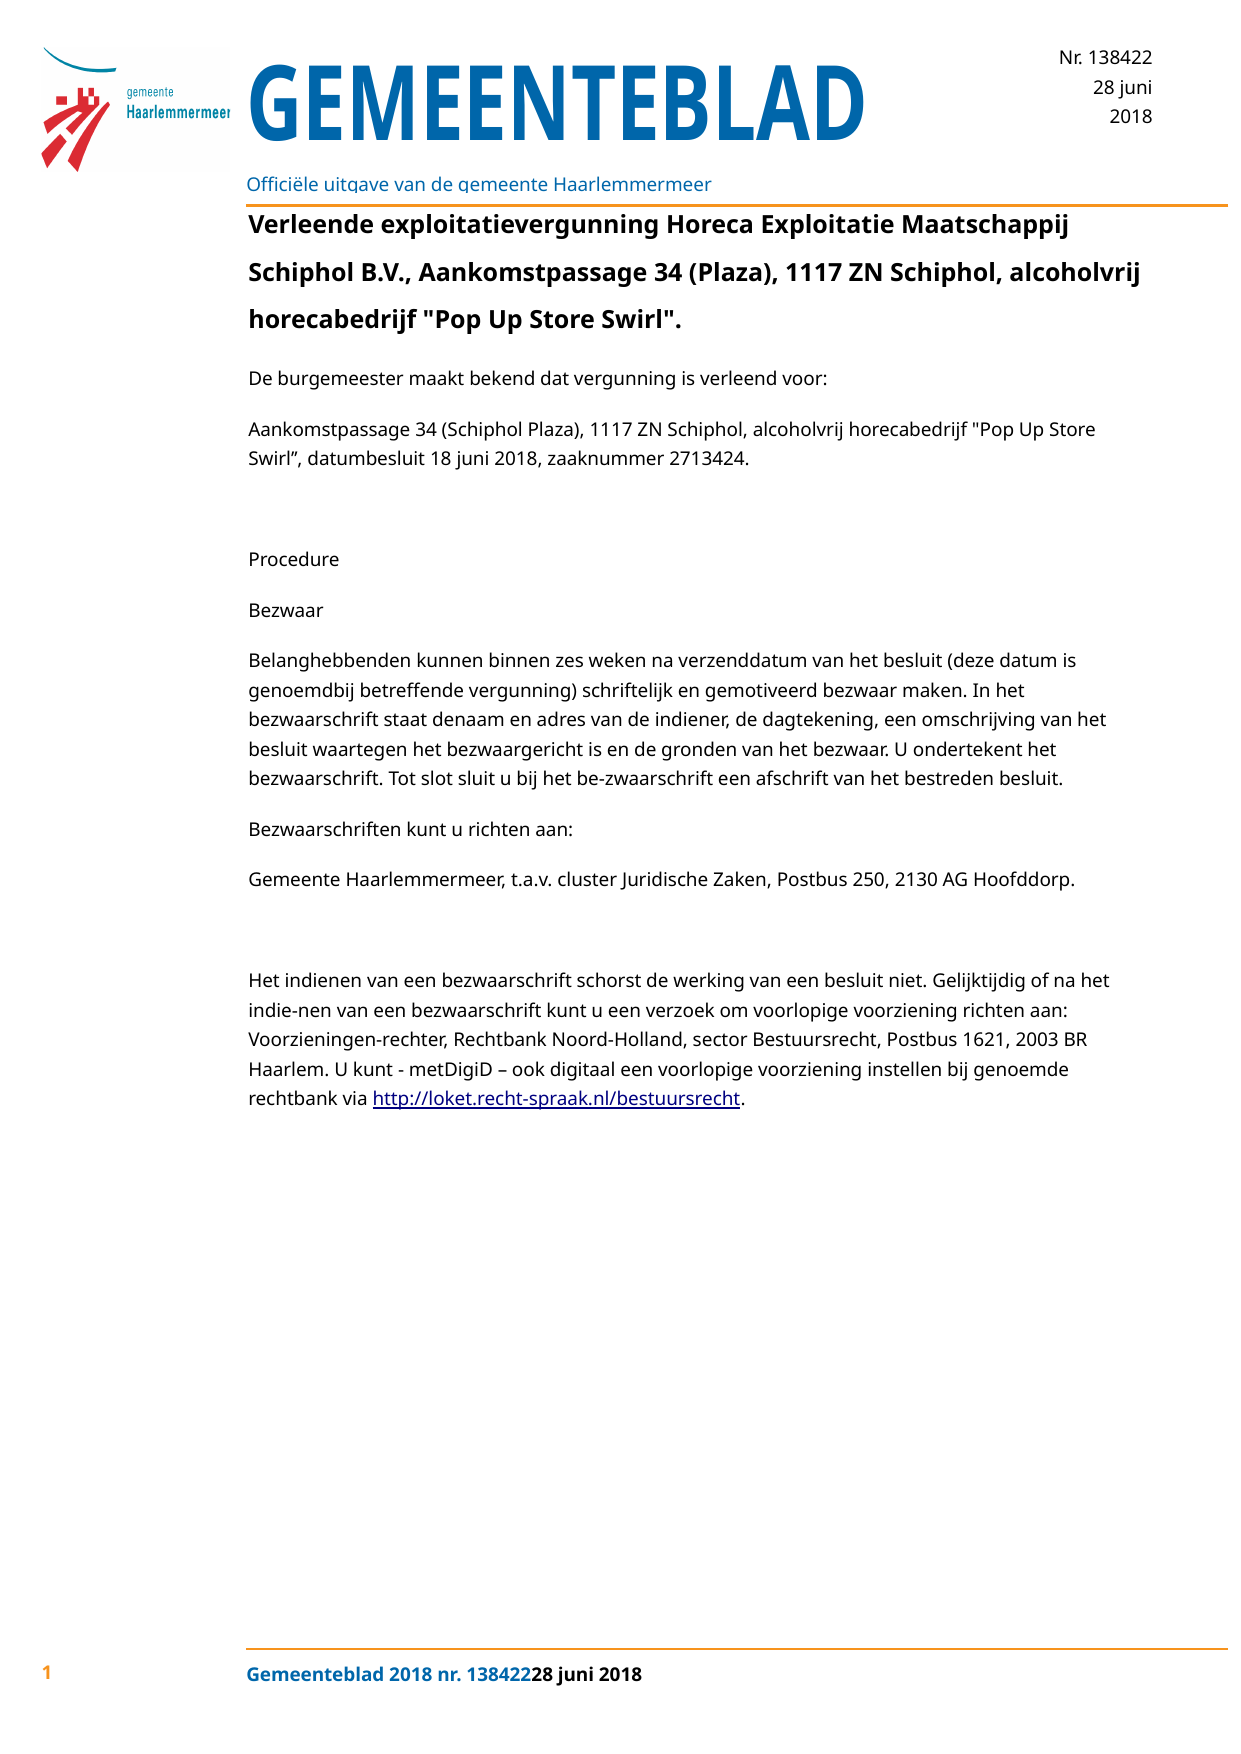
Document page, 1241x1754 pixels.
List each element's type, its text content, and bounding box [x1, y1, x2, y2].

text De burgemeester maakt bekend dat vergunning is verleend voor: [248, 366, 1152, 391]
text Belanghebbenden kunnen binnen zes weken na verzenddatum van het besluit (deze datum is genoemdbij betreffende vergunning) schriftelijk en gemotiveerd bezwaar maken. In het bezwaarschrift staat denaam en adres van de indiener, de dagtekening, een omschrijving van het besluit waartegen het bezwaargericht is en de gronden van het bezwaar. U ondertekent het bezwaarschrift. Tot slot sluit u bij het be-zwaarschrift een afschrift van het bestreden besluit. [248, 647, 1152, 791]
text Procedure [248, 546, 1152, 572]
text Gemeente Haarlemmermeer, t.a.v. cluster Juridische Zaken, Postbus 250, 2130 AG Hoofddorp. [248, 866, 1152, 892]
text Aankomstpassage 34 (Schiphol Plaza), 1117 ZN Schiphol, alcoholvrij horecabedrijf "Pop Up Store Swirl’’, datumbesluit 18 juni 2018, zaaknummer 2713424. [248, 416, 1152, 471]
text Bezwaar [248, 597, 1152, 622]
text Het indienen van een bezwaarschrift schorst de werking van een besluit niet. Gelijktijdig of na het indie-nen van een bezwaarschrift kunt u een verzoek om voorlopige voorziening richten aan: Voorzieningen-rechter, Rechtbank Noord-Holland, sector Bestuursrecht, Postbus 1621, 2003 BR Haarlem. U kunt - metDigiD – ook digitaal een voorlopige voorziening instellen bij genoemde rechtbank via http://loket.recht-spraak.nl/bestuursrecht. [248, 967, 1152, 1111]
text Verleende exploitatievergunning Horeca Exploitatie Maatschappij Schiphol B.V., Aankomstpassage 34 (Plaza), 1117 ZN Schiphol, alcoholvrij horecabedrijf "Pop Up Store Swirl". [248, 207, 1152, 336]
picture [41, 47, 231, 172]
text Bezwaarschriften kunt u richten aan: [248, 816, 1152, 842]
